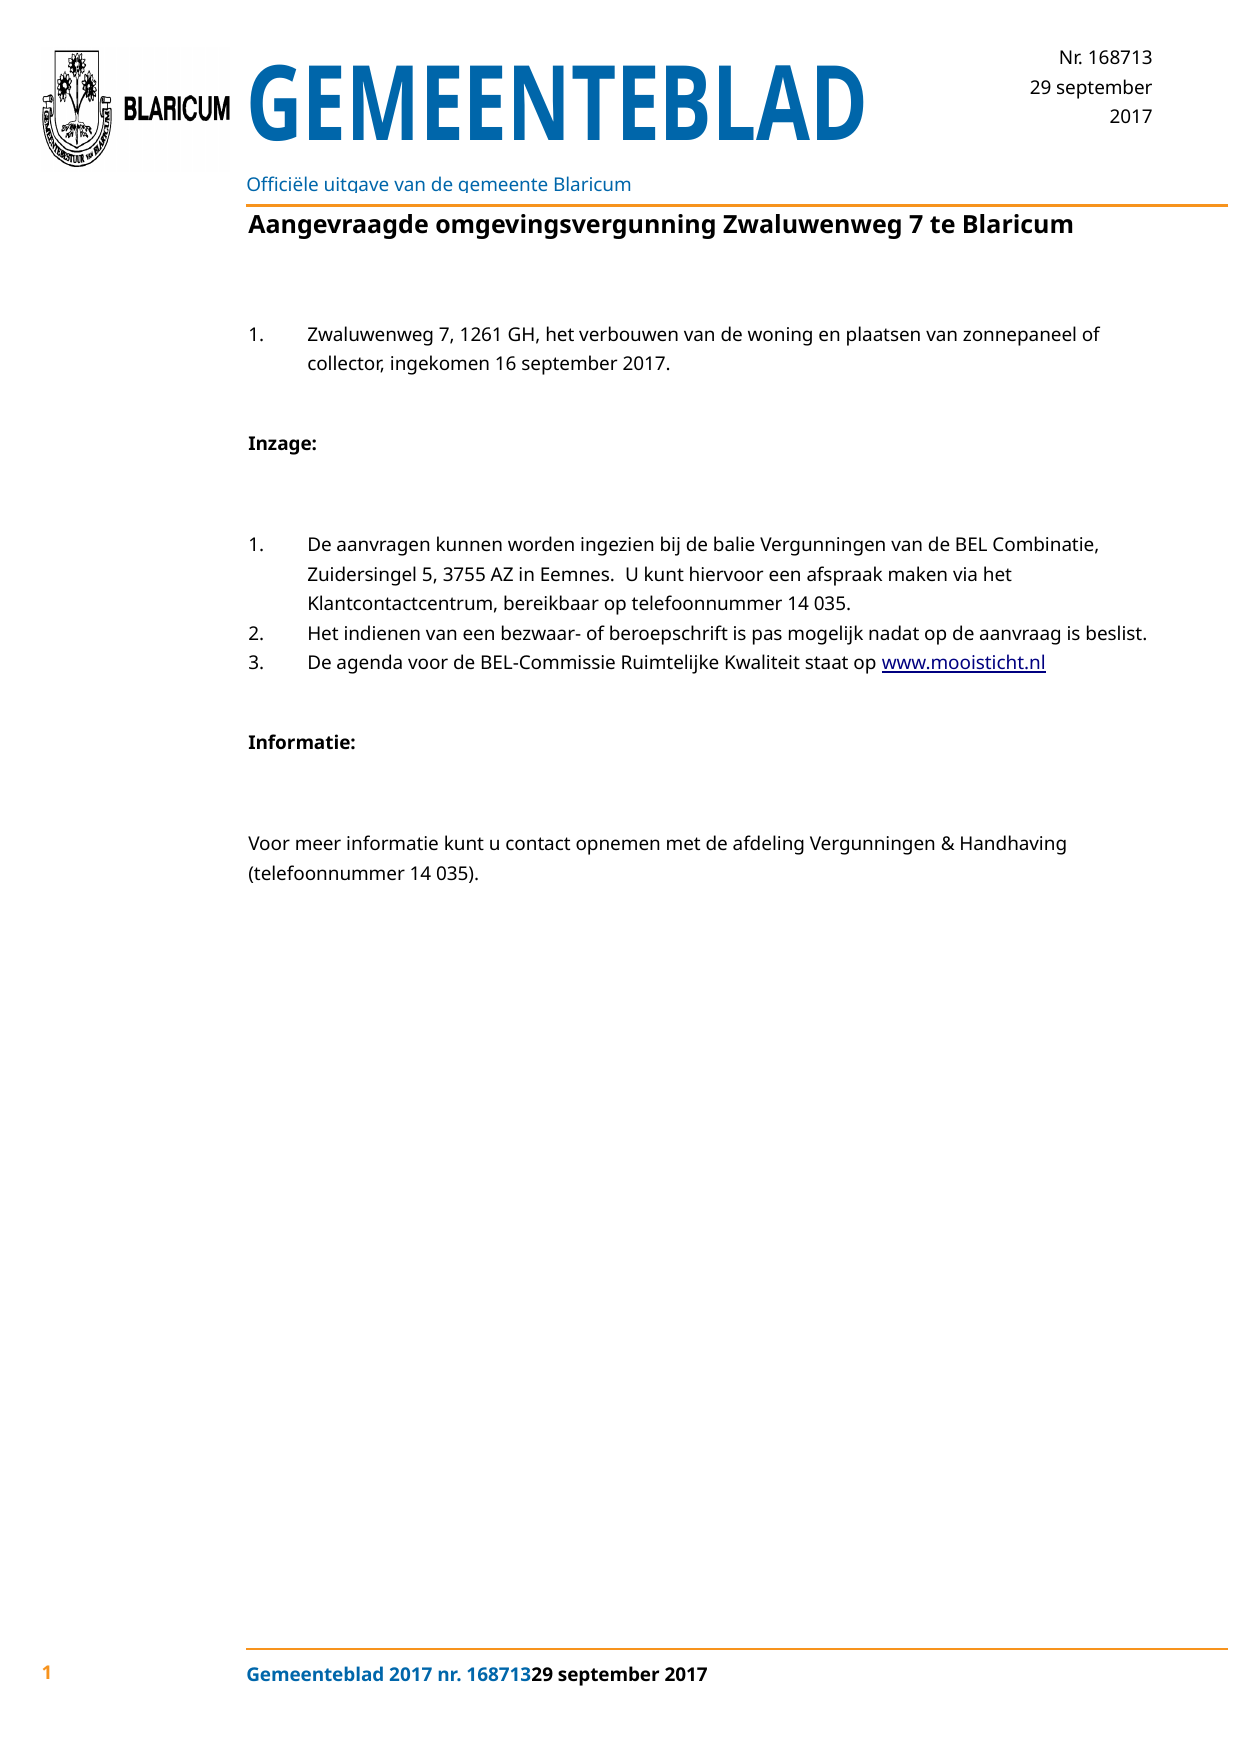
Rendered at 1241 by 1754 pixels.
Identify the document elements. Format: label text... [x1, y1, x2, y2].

text Inzage: [248, 430, 1152, 456]
text Voor meer informatie kunt u contact opnemen met de afdeling Vergunningen & Handhaving (telefoonnummer 14 035). [248, 830, 1152, 886]
text Informatie: [248, 729, 1152, 755]
list De aanvragen kunnen worden ingezien bij de balie Vergunningen van de BEL Combinatie, Zuidersingel 5, 3755 AZ in Eemnes. U kunt hiervoor een afspraak maken via het Klantcontactcentrum, bereikbaar op telefoonnummer 14 035. [248, 531, 1152, 616]
list Zwaluwenweg 7, 1261 GH, het verbouwen van de woning en plaatsen van zonnepaneel of collector, ingekomen 16 september 2017. [248, 321, 1152, 376]
list De agenda voor de BEL-Commissie Ruimtelijke Kwaliteit staat op www.mooisticht.nl [248, 649, 1152, 675]
list Het indienen van een bezwaar- of beroepschrift is pas mogelijk nadat op de aanvraag is beslist. [248, 620, 1152, 646]
text Aangevraagde omgevingsvergunning Zwaluwenweg 7 te Blaricum [248, 207, 1152, 241]
picture [41, 47, 231, 172]
